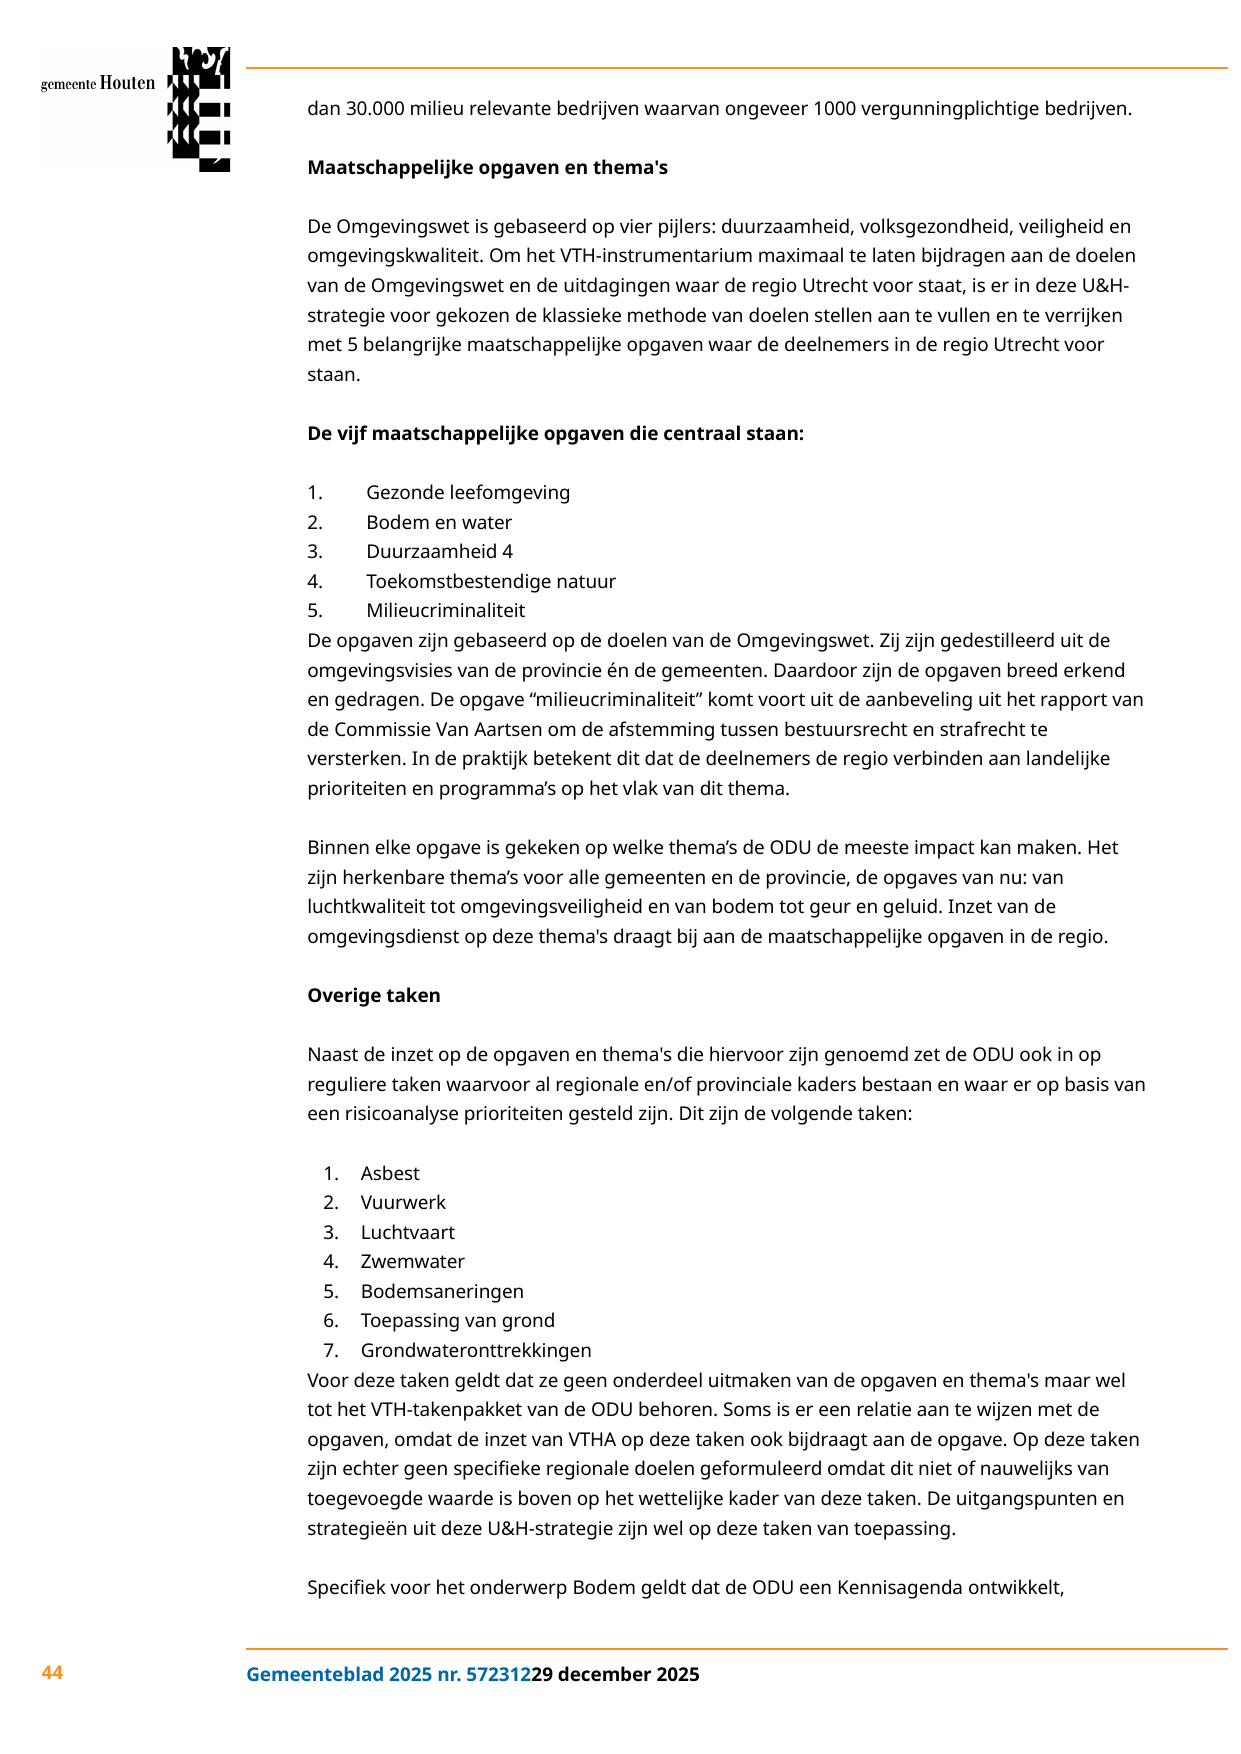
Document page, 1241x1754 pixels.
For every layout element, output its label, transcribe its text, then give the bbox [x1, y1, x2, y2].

list Maatschappelijke opgaven en thema's [248, 154, 1152, 180]
list Toekomstbestendige natuur [307, 568, 1152, 594]
list Specifiek voor het onderwerp Bodem geldt dat de ODU een Kennisagenda ontwikkelt, [248, 1574, 1152, 1600]
picture [41, 47, 231, 172]
list Vuurwerk [323, 1189, 1152, 1215]
list Asbest [323, 1160, 1152, 1186]
list dan 30.000 milieu relevante bedrijven waarvan ongeveer 1000 vergunningplichtige bedrijven. [248, 95, 1152, 121]
list Duurzaamheid 4 [307, 538, 1152, 564]
list Toepassing van grond [323, 1308, 1152, 1333]
list Zwemwater [323, 1248, 1152, 1274]
list Grondwateronttrekkingen [323, 1337, 1152, 1363]
list Luchtvaart [323, 1219, 1152, 1245]
list De opgaven zijn gebaseerd op de doelen van de Omgevingswet. Zij zijn gedestilleerd uit de omgevingsvisies van de provincie én de gemeenten. Daardoor zijn de opgaven breed erkend en gedragen. De opgave “milieucriminaliteit” komt voort uit de aanbeveling uit het rapport van de Commissie Van Aartsen om de afstemming tussen bestuursrecht en strafrecht te versterken. In de praktijk betekent dit dat de deelnemers de regio verbinden aan landelijke prioriteiten en programma’s op het vlak van dit thema. [248, 627, 1152, 801]
list Milieucriminaliteit [307, 598, 1152, 623]
list De vijf maatschappelijke opgaven die centraal staan: [248, 420, 1152, 446]
list De Omgevingswet is gebaseerd op vier pijlers: duurzaamheid, volksgezondheid, veiligheid en omgevingskwaliteit. Om het VTH-instrumentarium maximaal te laten bijdragen aan de doelen van de Omgevingswet en de uitdagingen waar de regio Utrecht voor staat, is er in deze U&H-strategie voor gekozen de klassieke methode van doelen stellen aan te vullen en te verrijken met 5 belangrijke maatschappelijke opgaven waar de deelnemers in de regio Utrecht voor staan. [248, 213, 1152, 387]
list Voor deze taken geldt dat ze geen onderdeel uitmaken van de opgaven en thema's maar wel tot het VTH-takenpakket van de ODU behoren. Soms is er een relatie aan te wijzen met de opgaven, omdat de inzet van VTHA op deze taken ook bijdraagt aan de opgave. Op deze taken zijn echter geen specifieke regionale doelen geformuleerd omdat dit niet of nauwelijks van toegevoegde waarde is boven op het wettelijke kader van deze taken. De uitgangspunten en strategieën uit deze U&H-strategie zijn wel op deze taken van toepassing. [248, 1367, 1152, 1541]
list Naast de inzet op de opgaven en thema's die hiervoor zijn genoemd zet de ODU ook in op reguliere taken waarvoor al regionale en/of provinciale kaders bestaan en waar er op basis van een risicoanalyse prioriteiten gesteld zijn. Dit zijn de volgende taken: [248, 1041, 1152, 1126]
list Bodemsaneringen [323, 1278, 1152, 1304]
list Overige taken [248, 982, 1152, 1008]
list Binnen elke opgave is gekeken op welke thema’s de ODU de meeste impact kan maken. Het zijn herkenbare thema’s voor alle gemeenten en de provincie, de opgaves van nu: van luchtkwaliteit tot omgevingsveiligheid en van bodem tot geur en geluid. Inzet van de omgevingsdienst op deze thema's draagt bij aan de maatschappelijke opgaven in de regio. [248, 834, 1152, 949]
list Bodem en water [307, 509, 1152, 535]
list Gezonde leefomgeving [307, 479, 1152, 505]
